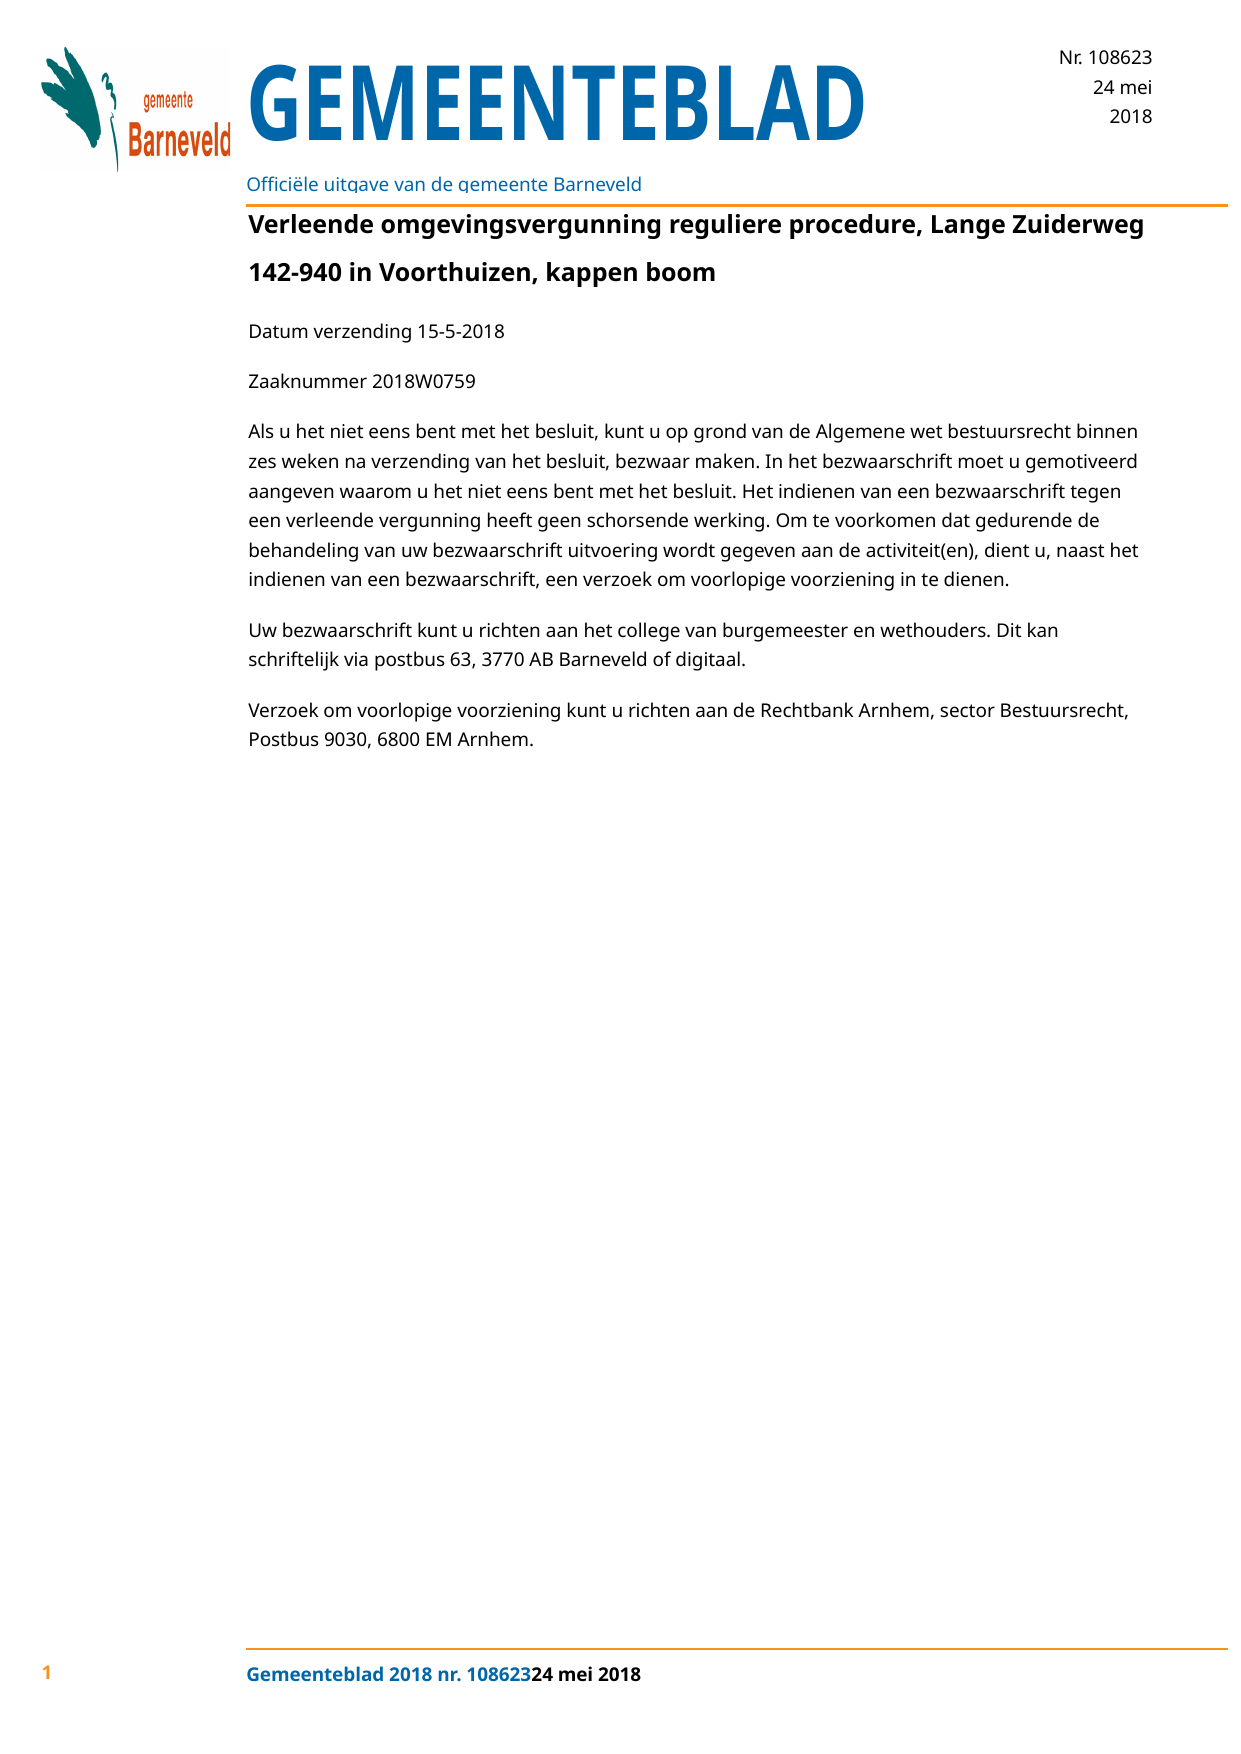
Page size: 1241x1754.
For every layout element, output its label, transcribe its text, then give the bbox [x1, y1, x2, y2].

text Verleende omgevingsvergunning reguliere procedure, Lange Zuiderweg 142-940 in Voorthuizen, kappen boom [248, 207, 1152, 288]
picture [41, 47, 231, 172]
text Zaaknummer 2018W0759 [248, 368, 1152, 394]
text Datum verzending 15-5-2018 [248, 318, 1152, 344]
text Uw bezwaarschrift kunt u richten aan het college van burgemeester en wethouders. Dit kan schriftelijk via postbus 63, 3770 AB Barneveld of digitaal. [248, 617, 1152, 672]
text Verzoek om voorlopige voorziening kunt u richten aan de Rechtbank Arnhem, sector Bestuursrecht, Postbus 9030, 6800 EM Arnhem. [248, 697, 1152, 752]
text Als u het niet eens bent met het besluit, kunt u op grond van de Algemene wet bestuursrecht binnen zes weken na verzending van het besluit, bezwaar maken. In het bezwaarschrift moet u gemotiveerd aangeven waarom u het niet eens bent met het besluit. Het indienen van een bezwaarschrift tegen een verleende vergunning heeft geen schorsende werking. Om te voorkomen dat gedurende de behandeling van uw bezwaarschrift uitvoering wordt gegeven aan de activiteit(en), dient u, naast het indienen van een bezwaarschrift, een verzoek om voorlopige voorziening in te dienen. [248, 419, 1152, 592]
